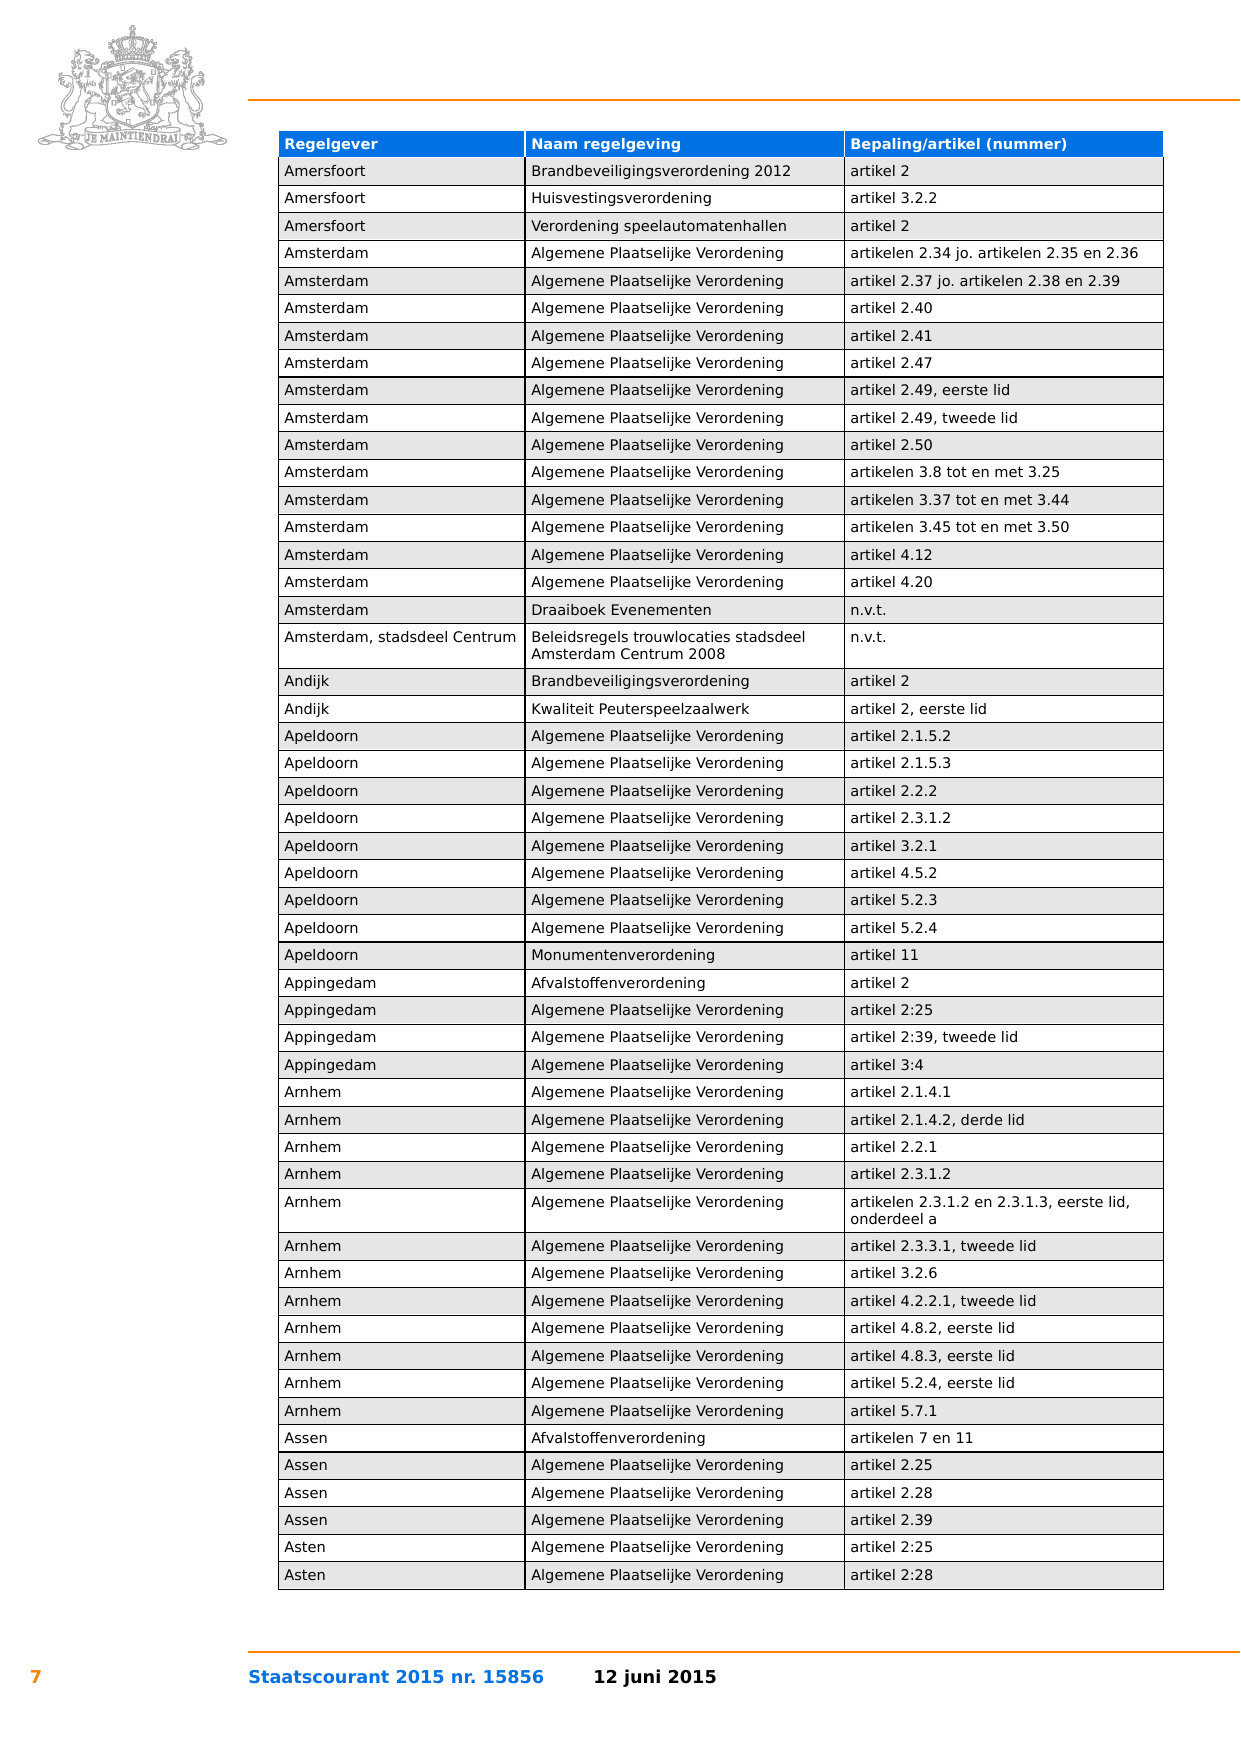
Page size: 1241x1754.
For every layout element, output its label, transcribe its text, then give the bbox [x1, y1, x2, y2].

table_cell Algemene Plaatselijke Verordening [526, 1507, 844, 1534]
table_cell artikel 2:39, tweede lid [845, 1025, 1163, 1051]
table_cell Algemene Plaatselijke Verordening [526, 1107, 844, 1133]
table_cell n.v.t. [845, 624, 1163, 667]
table_cell Amsterdam [279, 542, 524, 568]
table_cell artikelen 2.34 jo. artikelen 2.35 en 2.36 [845, 241, 1163, 267]
table_cell Algemene Plaatselijke Verordening [526, 378, 844, 404]
table_cell Algemene Plaatselijke Verordening [526, 1480, 844, 1506]
table_cell Verordening speelautomatenhallen [526, 213, 844, 239]
table_cell Huisvestingsverordening [526, 186, 844, 212]
table_cell artikel 2:28 [845, 1562, 1163, 1588]
table_cell artikel 3.2.2 [845, 186, 1163, 212]
table_cell Algemene Plaatselijke Verordening [526, 542, 844, 568]
table_cell Algemene Plaatselijke Verordening [526, 1189, 844, 1232]
table_cell Algemene Plaatselijke Verordening [526, 833, 844, 859]
table_cell Arnhem [279, 1288, 524, 1314]
table_cell Arnhem [279, 1134, 524, 1161]
table_cell Amsterdam [279, 268, 524, 294]
table_cell Appingedam [279, 1025, 524, 1051]
table_cell Algemene Plaatselijke Verordening [526, 1025, 844, 1051]
table_cell Amsterdam [279, 597, 524, 623]
table_cell Asten [279, 1562, 524, 1588]
table_cell Apeldoorn [279, 915, 524, 941]
table_cell artikel 2.41 [845, 323, 1163, 349]
table_cell artikelen 7 en 11 [845, 1425, 1163, 1451]
table_cell artikel 2.40 [845, 295, 1163, 322]
table_cell artikel 2.49, tweede lid [845, 405, 1163, 431]
table_cell Algemene Plaatselijke Verordening [526, 751, 844, 777]
table_cell Arnhem [279, 1261, 524, 1287]
table_cell Assen [279, 1453, 524, 1479]
table_cell Draaiboek Evenementen [526, 597, 844, 623]
table_cell artikel 2:25 [845, 1535, 1163, 1561]
table_cell artikel 2.39 [845, 1507, 1163, 1534]
table_cell artikelen 3.45 tot en met 3.50 [845, 515, 1163, 541]
table_cell Algemene Plaatselijke Verordening [526, 241, 844, 267]
table_cell artikel 2:25 [845, 997, 1163, 1023]
table_cell Algemene Plaatselijke Verordening [526, 1370, 844, 1397]
table_cell Arnhem [279, 1316, 524, 1342]
table_header Bepaling/artikel (nummer) [845, 131, 1163, 157]
table_cell artikel 2.1.4.2, derde lid [845, 1107, 1163, 1133]
table_cell Arnhem [279, 1079, 524, 1106]
table_cell artikel 3.2.1 [845, 833, 1163, 859]
table_cell Brandbeveiligingsverordening [526, 669, 844, 695]
table_cell artikel 2.1.4.1 [845, 1079, 1163, 1106]
table_cell Algemene Plaatselijke Verordening [526, 1162, 844, 1188]
table_cell artikel 5.2.4, eerste lid [845, 1370, 1163, 1397]
table_cell Amsterdam [279, 515, 524, 541]
table_cell Algemene Plaatselijke Verordening [526, 323, 844, 349]
table_cell Arnhem [279, 1398, 524, 1424]
table_cell Afvalstoffenverordening [526, 1425, 844, 1451]
table_cell Algemene Plaatselijke Verordening [526, 1079, 844, 1106]
table_cell Andijk [279, 696, 524, 722]
table_cell Algemene Plaatselijke Verordening [526, 805, 844, 832]
table_cell artikel 4.12 [845, 542, 1163, 568]
table_cell artikel 2.1.5.3 [845, 751, 1163, 777]
table_cell artikel 5.7.1 [845, 1398, 1163, 1424]
table_cell Assen [279, 1480, 524, 1506]
table_cell artikel 3.2.6 [845, 1261, 1163, 1287]
table_cell artikelen 3.8 tot en met 3.25 [845, 460, 1163, 486]
table_cell Amsterdam, stadsdeel Centrum [279, 624, 524, 667]
table_cell Arnhem [279, 1233, 524, 1260]
table_cell Algemene Plaatselijke Verordening [526, 460, 844, 486]
table_cell artikel 2.2.1 [845, 1134, 1163, 1161]
table_cell Afvalstoffenverordening [526, 970, 844, 996]
table_cell artikel 11 [845, 943, 1163, 969]
table_cell Algemene Plaatselijke Verordening [526, 1535, 844, 1561]
table_cell Algemene Plaatselijke Verordening [526, 888, 844, 914]
table_cell Apeldoorn [279, 943, 524, 969]
table_cell Amsterdam [279, 323, 524, 349]
table_cell Assen [279, 1507, 524, 1534]
table_cell Appingedam [279, 970, 524, 996]
table_cell artikel 2.2.2 [845, 778, 1163, 804]
table_cell Algemene Plaatselijke Verordening [526, 1398, 844, 1424]
table_cell Apeldoorn [279, 833, 524, 859]
table_cell artikel 2.28 [845, 1480, 1163, 1506]
table_cell Monumentenverordening [526, 943, 844, 969]
table_cell artikel 5.2.3 [845, 888, 1163, 914]
table_cell artikel 4.20 [845, 569, 1163, 596]
table_cell artikel 2.3.3.1, tweede lid [845, 1233, 1163, 1260]
table_cell artikelen 2.3.1.2 en 2.3.1.3, eerste lid, onderdeel a [845, 1189, 1163, 1232]
table_cell Assen [279, 1425, 524, 1451]
table_cell Apeldoorn [279, 888, 524, 914]
table_cell Algemene Plaatselijke Verordening [526, 860, 844, 887]
table_cell Kwaliteit Peuterspeelzaalwerk [526, 696, 844, 722]
table_cell Arnhem [279, 1189, 524, 1232]
table_cell artikel 2.3.1.2 [845, 1162, 1163, 1188]
table_cell artikel 2.49, eerste lid [845, 378, 1163, 404]
table_cell artikel 4.5.2 [845, 860, 1163, 887]
table_header Regelgever [279, 131, 524, 157]
table_cell artikel 2, eerste lid [845, 696, 1163, 722]
table_cell Algemene Plaatselijke Verordening [526, 1288, 844, 1314]
table_cell artikelen 3.37 tot en met 3.44 [845, 487, 1163, 513]
table_cell artikel 4.8.3, eerste lid [845, 1343, 1163, 1369]
table_cell Algemene Plaatselijke Verordening [526, 432, 844, 459]
table_cell Appingedam [279, 1052, 524, 1078]
table_cell Amsterdam [279, 350, 524, 376]
table_cell Algemene Plaatselijke Verordening [526, 487, 844, 513]
table_cell Algemene Plaatselijke Verordening [526, 997, 844, 1023]
table_cell Brandbeveiligingsverordening 2012 [526, 158, 844, 185]
table_cell Amsterdam [279, 241, 524, 267]
table_cell Beleidsregels trouwlocaties stadsdeel Amsterdam Centrum 2008 [526, 624, 844, 667]
table_cell Algemene Plaatselijke Verordening [526, 515, 844, 541]
table_cell Algemene Plaatselijke Verordening [526, 1343, 844, 1369]
table_cell artikel 2.3.1.2 [845, 805, 1163, 832]
table_cell n.v.t. [845, 597, 1163, 623]
table_cell Apeldoorn [279, 805, 524, 832]
table_cell Arnhem [279, 1370, 524, 1397]
table_cell artikel 3:4 [845, 1052, 1163, 1078]
table_cell Appingedam [279, 997, 524, 1023]
table_cell Arnhem [279, 1107, 524, 1133]
table_cell artikel 4.2.2.1, tweede lid [845, 1288, 1163, 1314]
table_cell artikel 2.37 jo. artikelen 2.38 en 2.39 [845, 268, 1163, 294]
table_cell artikel 4.8.2, eerste lid [845, 1316, 1163, 1342]
table_cell Amsterdam [279, 432, 524, 459]
table_cell Amsterdam [279, 487, 524, 513]
table_cell Amersfoort [279, 158, 524, 185]
table_cell Algemene Plaatselijke Verordening [526, 1261, 844, 1287]
table_cell Amersfoort [279, 213, 524, 239]
table_cell Algemene Plaatselijke Verordening [526, 1233, 844, 1260]
table_cell Amersfoort [279, 186, 524, 212]
table_cell artikel 2 [845, 158, 1163, 185]
table_cell Amsterdam [279, 405, 524, 431]
table_cell Algemene Plaatselijke Verordening [526, 1134, 844, 1161]
table_cell Amsterdam [279, 460, 524, 486]
table_cell artikel 2 [845, 213, 1163, 239]
table_cell artikel 5.2.4 [845, 915, 1163, 941]
table_cell Amsterdam [279, 295, 524, 322]
table_cell Arnhem [279, 1162, 524, 1188]
table_cell Algemene Plaatselijke Verordening [526, 1316, 844, 1342]
table_cell Andijk [279, 669, 524, 695]
table_cell Algemene Plaatselijke Verordening [526, 268, 844, 294]
table_cell Algemene Plaatselijke Verordening [526, 723, 844, 749]
table_cell Algemene Plaatselijke Verordening [526, 295, 844, 322]
table_cell Apeldoorn [279, 751, 524, 777]
table_cell Apeldoorn [279, 860, 524, 887]
table_cell Amsterdam [279, 378, 524, 404]
table_cell artikel 2 [845, 970, 1163, 996]
table_cell Apeldoorn [279, 723, 524, 749]
table_cell Algemene Plaatselijke Verordening [526, 1453, 844, 1479]
table_cell Algemene Plaatselijke Verordening [526, 778, 844, 804]
picture [38, 25, 227, 150]
table_cell artikel 2.47 [845, 350, 1163, 376]
table_cell Apeldoorn [279, 778, 524, 804]
table_cell Asten [279, 1535, 524, 1561]
table_cell artikel 2.1.5.2 [845, 723, 1163, 749]
table_cell Algemene Plaatselijke Verordening [526, 1052, 844, 1078]
table_cell Arnhem [279, 1343, 524, 1369]
table_cell Algemene Plaatselijke Verordening [526, 569, 844, 596]
table_cell Algemene Plaatselijke Verordening [526, 915, 844, 941]
table_cell artikel 2.25 [845, 1453, 1163, 1479]
table_cell Algemene Plaatselijke Verordening [526, 350, 844, 376]
table_cell artikel 2.50 [845, 432, 1163, 459]
table_cell Algemene Plaatselijke Verordening [526, 405, 844, 431]
table_cell Amsterdam [279, 569, 524, 596]
table_cell artikel 2 [845, 669, 1163, 695]
table_header Naam regelgeving [526, 131, 844, 157]
table_cell Algemene Plaatselijke Verordening [526, 1562, 844, 1588]
